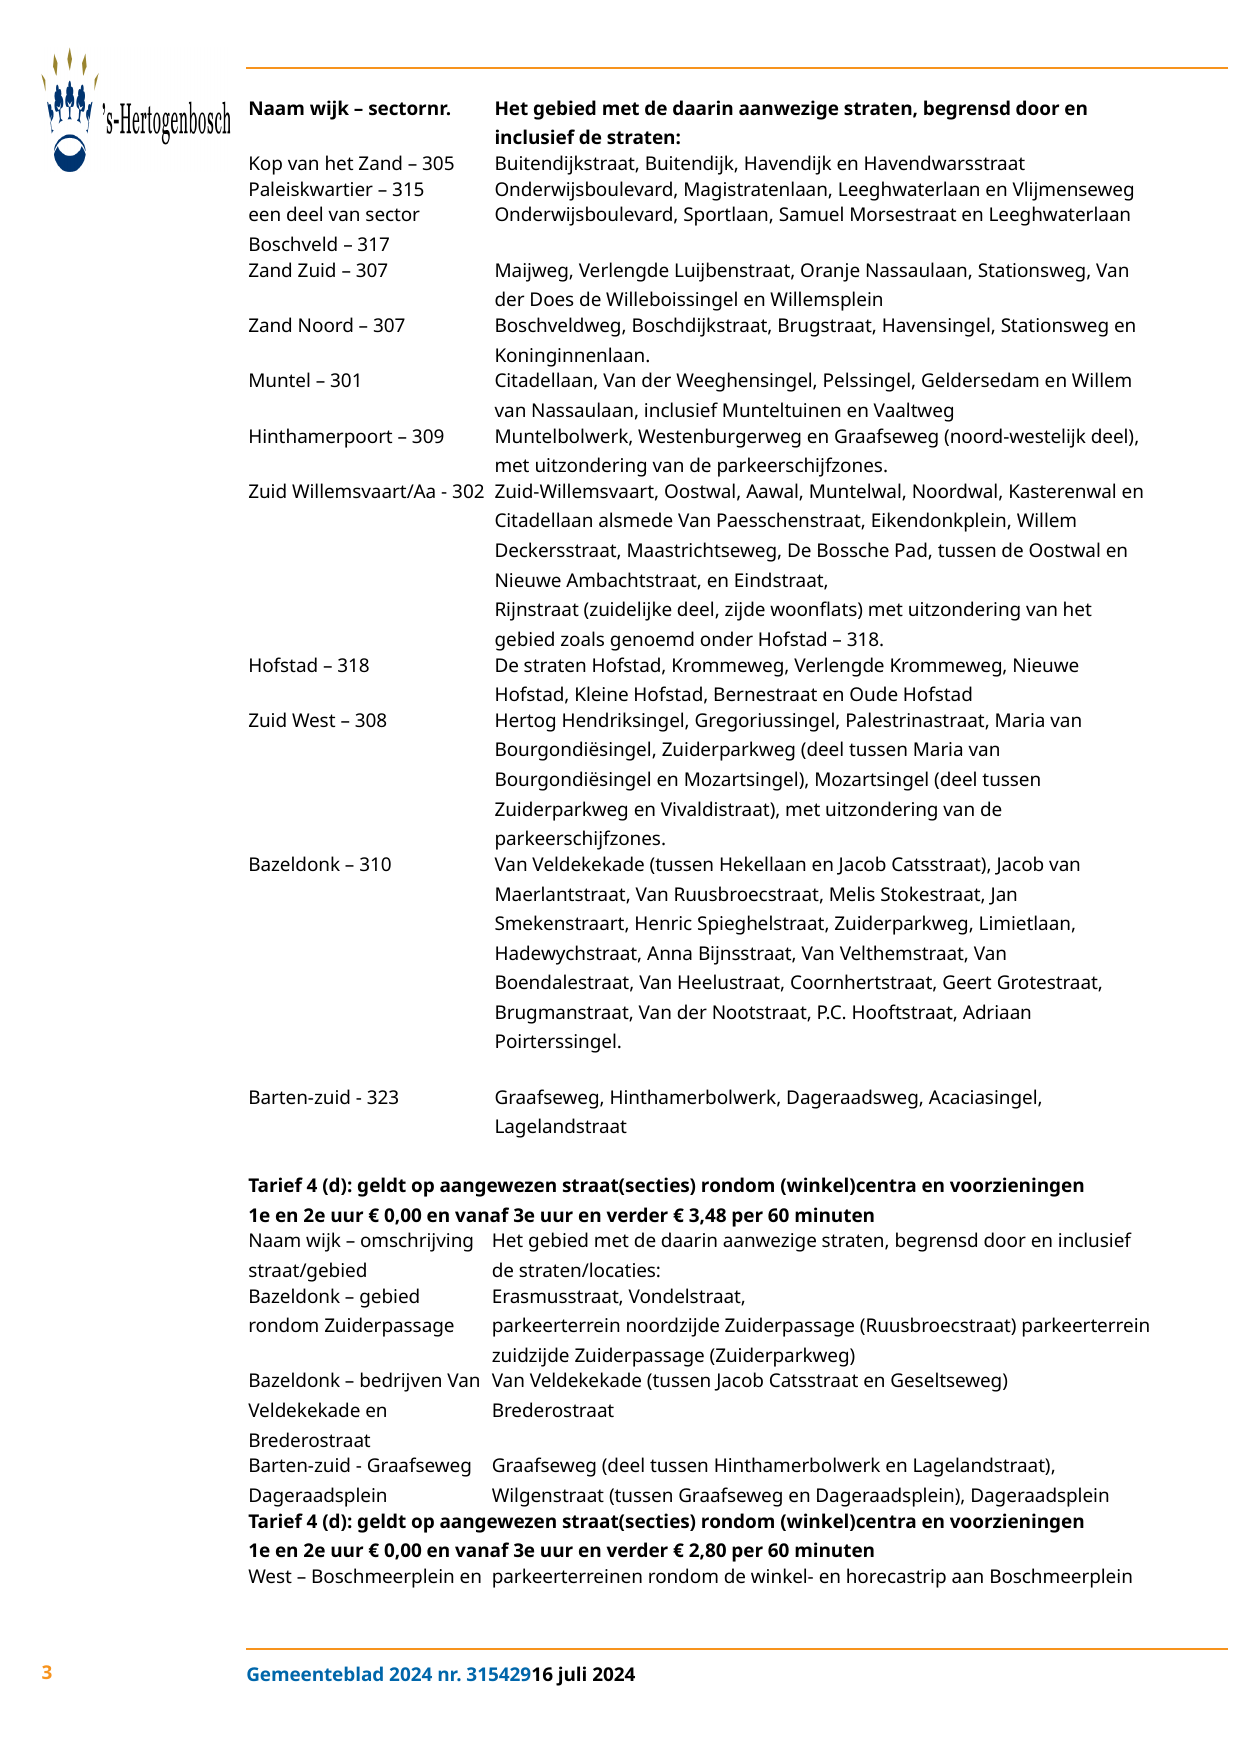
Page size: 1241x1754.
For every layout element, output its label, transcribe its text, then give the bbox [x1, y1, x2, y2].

table_cell Graafseweg, Hinthamerbolwerk, Dageraadsweg, Acaciasingel, Lagelandstraat [494, 1084, 1152, 1139]
table_cell Naam wijk – sectornr. [248, 95, 494, 150]
table_cell Hertog Hendriksingel, Gregoriussingel, Palestrinastraat, Maria van Bourgondiësingel, Zuiderparkweg (deel tussen Maria van Bourgondiësingel en Mozartsingel), Mozartsingel (deel tussen Zuiderparkweg en Vivaldistraat), met uitzondering van de parkeerschijfzones. [494, 707, 1152, 851]
table_cell Kop van het Zand – 305 [248, 150, 494, 176]
table_cell Het gebied met de daarin aanwezige straten, begrensd door en inclusief de straten: [494, 95, 1152, 150]
table_cell Zuid Willemsvaart/Aa - 302 [248, 478, 494, 652]
table_cell Citadellaan, Van der Weeghensingel, Pelssingel, Geldersedam en Willem van Nassaulaan, inclusief Munteltuinen en Vaaltweg [494, 368, 1152, 423]
table_cell Graafseweg (deel tussen Hinthamerbolwerk en Lagelandstraat), Wilgenstraat (tussen Graafseweg en Dageraadsplein), Dageraadsplein [492, 1453, 1152, 1508]
table_cell West – Boschmeerplein en [248, 1563, 492, 1589]
table_cell Zand Zuid – 307 [248, 257, 494, 312]
table_cell Buitendijkstraat, Buitendijk, Havendijk en Havendwarsstraat [494, 150, 1152, 176]
table_cell Paleiskwartier – 315 [248, 176, 494, 202]
table_cell Barten-zuid - 323 [248, 1084, 494, 1139]
table_cell Muntel – 301 [248, 368, 494, 423]
table_cell Hofstad – 318 [248, 652, 494, 707]
table_cell Barten-zuid - Graafseweg Dageraadsplein [248, 1453, 492, 1508]
table_cell Boschveldweg, Boschdijkstraat, Brugstraat, Havensingel, Stationsweg en Koninginnenlaan. [494, 312, 1152, 367]
table_cell Hinthamerpoort – 309 [248, 423, 494, 478]
table_cell Bazeldonk – 310 [248, 851, 494, 1084]
table_cell parkeerterreinen rondom de winkel- en horecastrip aan Boschmeerplein [492, 1563, 1152, 1589]
table_cell Bazeldonk – bedrijven Van Veldekekade en Brederostraat [248, 1368, 492, 1453]
table_cell Van Veldekekade (tussen Hekellaan en Jacob Catsstraat), Jacob van Maerlantstraat, Van Ruusbroecstraat, Melis Stokestraat, Jan Smekenstraart, Henric Spieghelstraat, Zuiderparkweg, Limietlaan, Hadewychstraat, Anna Bijnsstraat, Van Velthemstraat, Van Boendalestraat, Van Heelustraat, Coornhertstraat, Geert Grotestraat, Brugmanstraat, Van der Nootstraat, P.C. Hooftstraat, Adriaan Poirterssingel. [494, 851, 1152, 1084]
table_cell Erasmusstraat, Vondelstraat, parkeerterrein noordzijde Zuiderpassage (Ruusbroecstraat) parkeerterrein zuidzijde Zuiderpassage (Zuiderparkweg) [492, 1283, 1152, 1368]
table_cell Van Veldekekade (tussen Jacob Catsstraat en Geseltseweg) Brederostraat [492, 1368, 1152, 1453]
table_cell Onderwijsboulevard, Magistratenlaan, Leeghwaterlaan en Vlijmenseweg [494, 176, 1152, 202]
table_cell Maijweg, Verlengde Luijbenstraat, Oranje Nassaulaan, Stationsweg, Van der Does de Willeboissingel en Willemsplein [494, 257, 1152, 312]
table_header Tarief 4 (d): geldt op aangewezen straat(secties) rondom (winkel)centra en voorzieningen 1e en 2e uur € 0,00 en vanaf 3e uur en verder € 3,48 per 60 minuten [248, 1172, 1152, 1227]
table_cell De straten Hofstad, Krommeweg, Verlengde Krommeweg, Nieuwe Hofstad, Kleine Hofstad, Bernestraat en Oude Hofstad [494, 652, 1152, 707]
table_cell Zuid-Willemsvaart, Oostwal, Aawal, Muntelwal, Noordwal, Kasterenwal en Citadellaan alsmede Van Paesschenstraat, Eikendonkplein, Willem Deckersstraat, Maastrichtseweg, De Bossche Pad, tussen de Oostwal en Nieuwe Ambachtstraat, en Eindstraat, Rijnstraat (zuidelijke deel, zijde woonflats) met uitzondering van het gebied zoals genoemd onder Hofstad – 318. [494, 478, 1152, 652]
table_cell Zand Noord – 307 [248, 312, 494, 367]
table_cell Zuid West – 308 [248, 707, 494, 851]
table_cell Naam wijk – omschrijving straat/gebied [248, 1228, 492, 1283]
table_cell Het gebied met de daarin aanwezige straten, begrensd door en inclusief de straten/locaties: [492, 1228, 1152, 1283]
table_cell Onderwijsboulevard, Sportlaan, Samuel Morsestraat en Leeghwaterlaan [494, 202, 1152, 257]
table_cell Bazeldonk – gebied rondom Zuiderpassage [248, 1283, 492, 1368]
table_cell Tarief 4 (d): geldt op aangewezen straat(secties) rondom (winkel)centra en voorzieningen 1e en 2e uur € 0,00 en vanaf 3e uur en verder € 2,80 per 60 minuten [248, 1508, 1152, 1563]
picture [41, 47, 231, 172]
table_cell een deel van sector Boschveld – 317 [248, 202, 494, 257]
table_cell Muntelbolwerk, Westenburgerweg en Graafseweg (noord-westelijk deel), met uitzondering van de parkeerschijfzones. [494, 423, 1152, 478]
